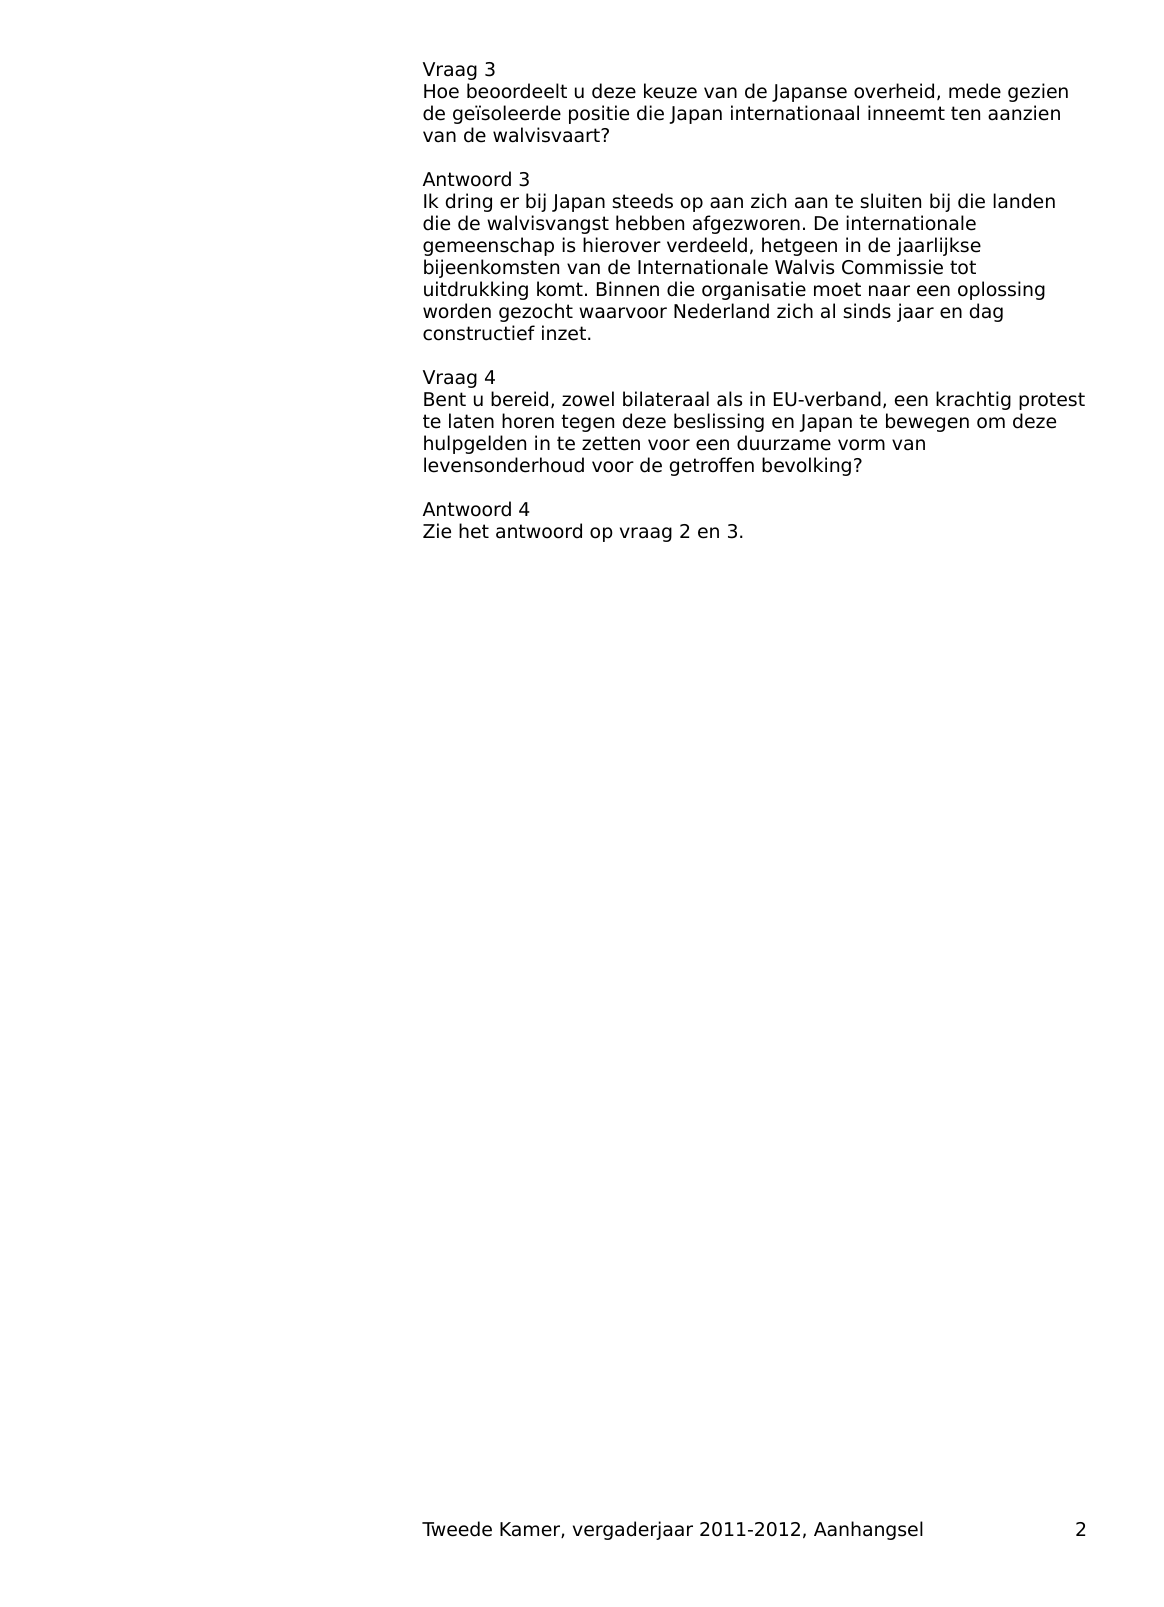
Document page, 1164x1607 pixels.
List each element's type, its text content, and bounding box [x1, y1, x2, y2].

text Hoe beoordeelt u deze keuze van de Japanse overheid, mede gezien de geïsoleerde positie die Japan internationaal inneemt ten aanzien van de walvisvaart? [422, 81, 1087, 147]
text Vraag 3 [422, 59, 1087, 81]
text Antwoord 4 [422, 499, 1087, 521]
text Vraag 4 [422, 367, 1087, 389]
text Ik dring er bij Japan steeds op aan zich aan te sluiten bij die landen die de walvisvangst hebben afgezworen. De internationale gemeenschap is hierover verdeeld, hetgeen in de jaarlijkse bijeenkomsten van de Internationale Walvis Commissie tot uitdrukking komt. Binnen die organisatie moet naar een oplossing worden gezocht waarvoor Nederland zich al sinds jaar en dag constructief inzet. [422, 191, 1087, 345]
text Bent u bereid, zowel bilateraal als in EU-verband, een krachtig protest te laten horen tegen deze beslissing en Japan te bewegen om deze hulpgelden in te zetten voor een duurzame vorm van levensonderhoud voor de getroffen bevolking? [422, 389, 1087, 477]
text Antwoord 3 [422, 169, 1087, 191]
text Zie het antwoord op vraag 2 en 3. [422, 521, 1087, 543]
